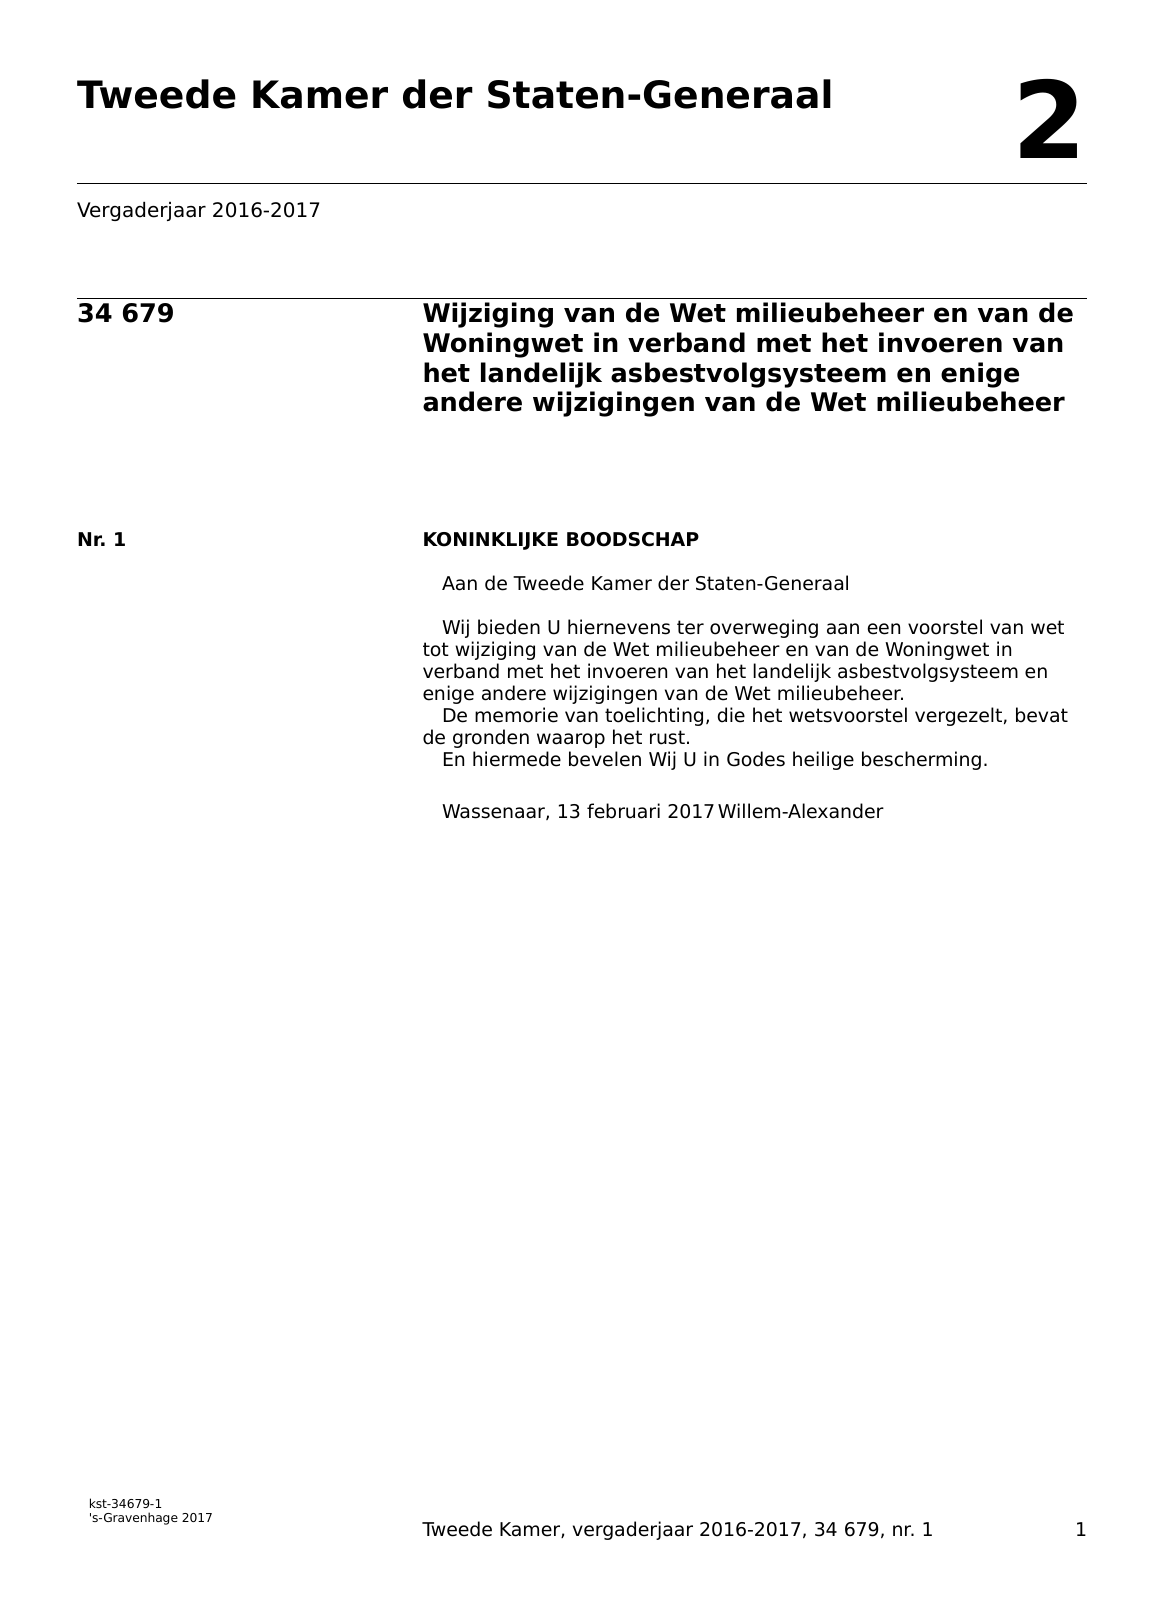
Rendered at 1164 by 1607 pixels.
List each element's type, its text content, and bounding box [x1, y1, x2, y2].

text Aan de Tweede Kamer der Staten-Generaal [422, 573, 1087, 595]
text De memorie van toelichting, die het wetsvoorstel vergezelt, bevat de gronden waarop het rust. [422, 705, 1087, 749]
text En hiermede bevelen Wij U in Godes heilige bescherming. [422, 749, 1087, 771]
text Wij bieden U hiernevens ter overweging aan een voorstel van wet tot wijziging van de Wet milieubeheer en van de Woningwet in verband met het invoeren van het landelijk asbestvolgsysteem en enige andere wijzigingen van de Wet milieubeheer. [422, 617, 1087, 705]
table_header Tweede Kamer der Staten-Generaal [77, 59, 886, 183]
text Wassenaar, 13 februari 2017 Willem-Alexander [422, 801, 1087, 823]
table_header 2 [886, 59, 1087, 183]
subtitle 34 679 Wijziging van de Wet milieubeheer en van de Woningwet in verband met het invoeren van het landelijk asbestvolgsysteem en enige andere wijzigingen van de Wet milieubeheer [77, 299, 1087, 418]
table_cell Vergaderjaar 2016-2017 [77, 184, 1087, 298]
text kst-34679-1 [88, 1497, 323, 1511]
text 's-Gravenhage 2017 [88, 1511, 323, 1525]
subtitle Nr. 1 KONINKLIJKE BOODSCHAP [77, 529, 1087, 551]
